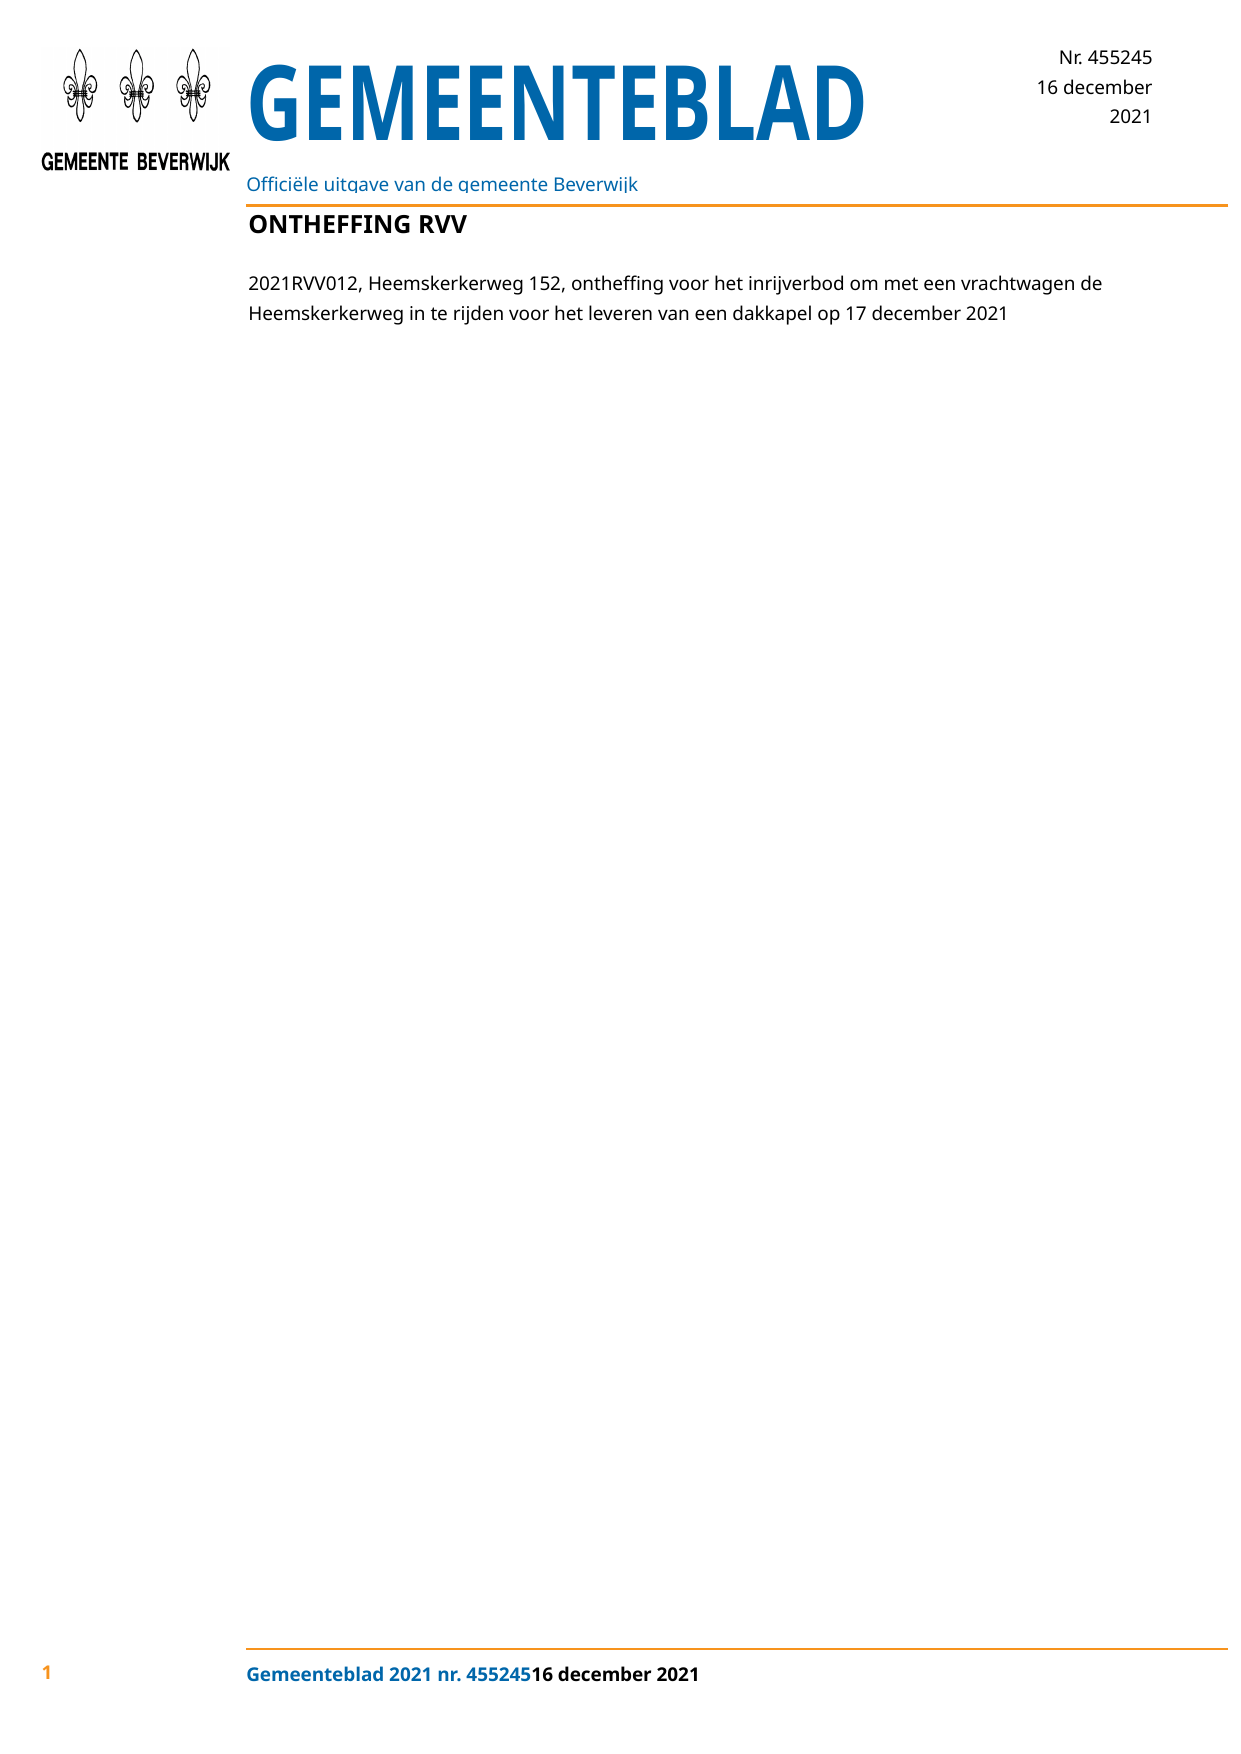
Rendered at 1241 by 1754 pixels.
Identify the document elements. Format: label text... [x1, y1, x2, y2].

picture [41, 47, 231, 172]
text 2021RVV012, Heemskerkerweg 152, ontheffing voor het inrijverbod om met een vrachtwagen de Heemskerkerweg in te rijden voor het leveren van een dakkapel op 17 december 2021 [248, 270, 1152, 326]
text ONTHEFFING RVV [248, 207, 1152, 241]
